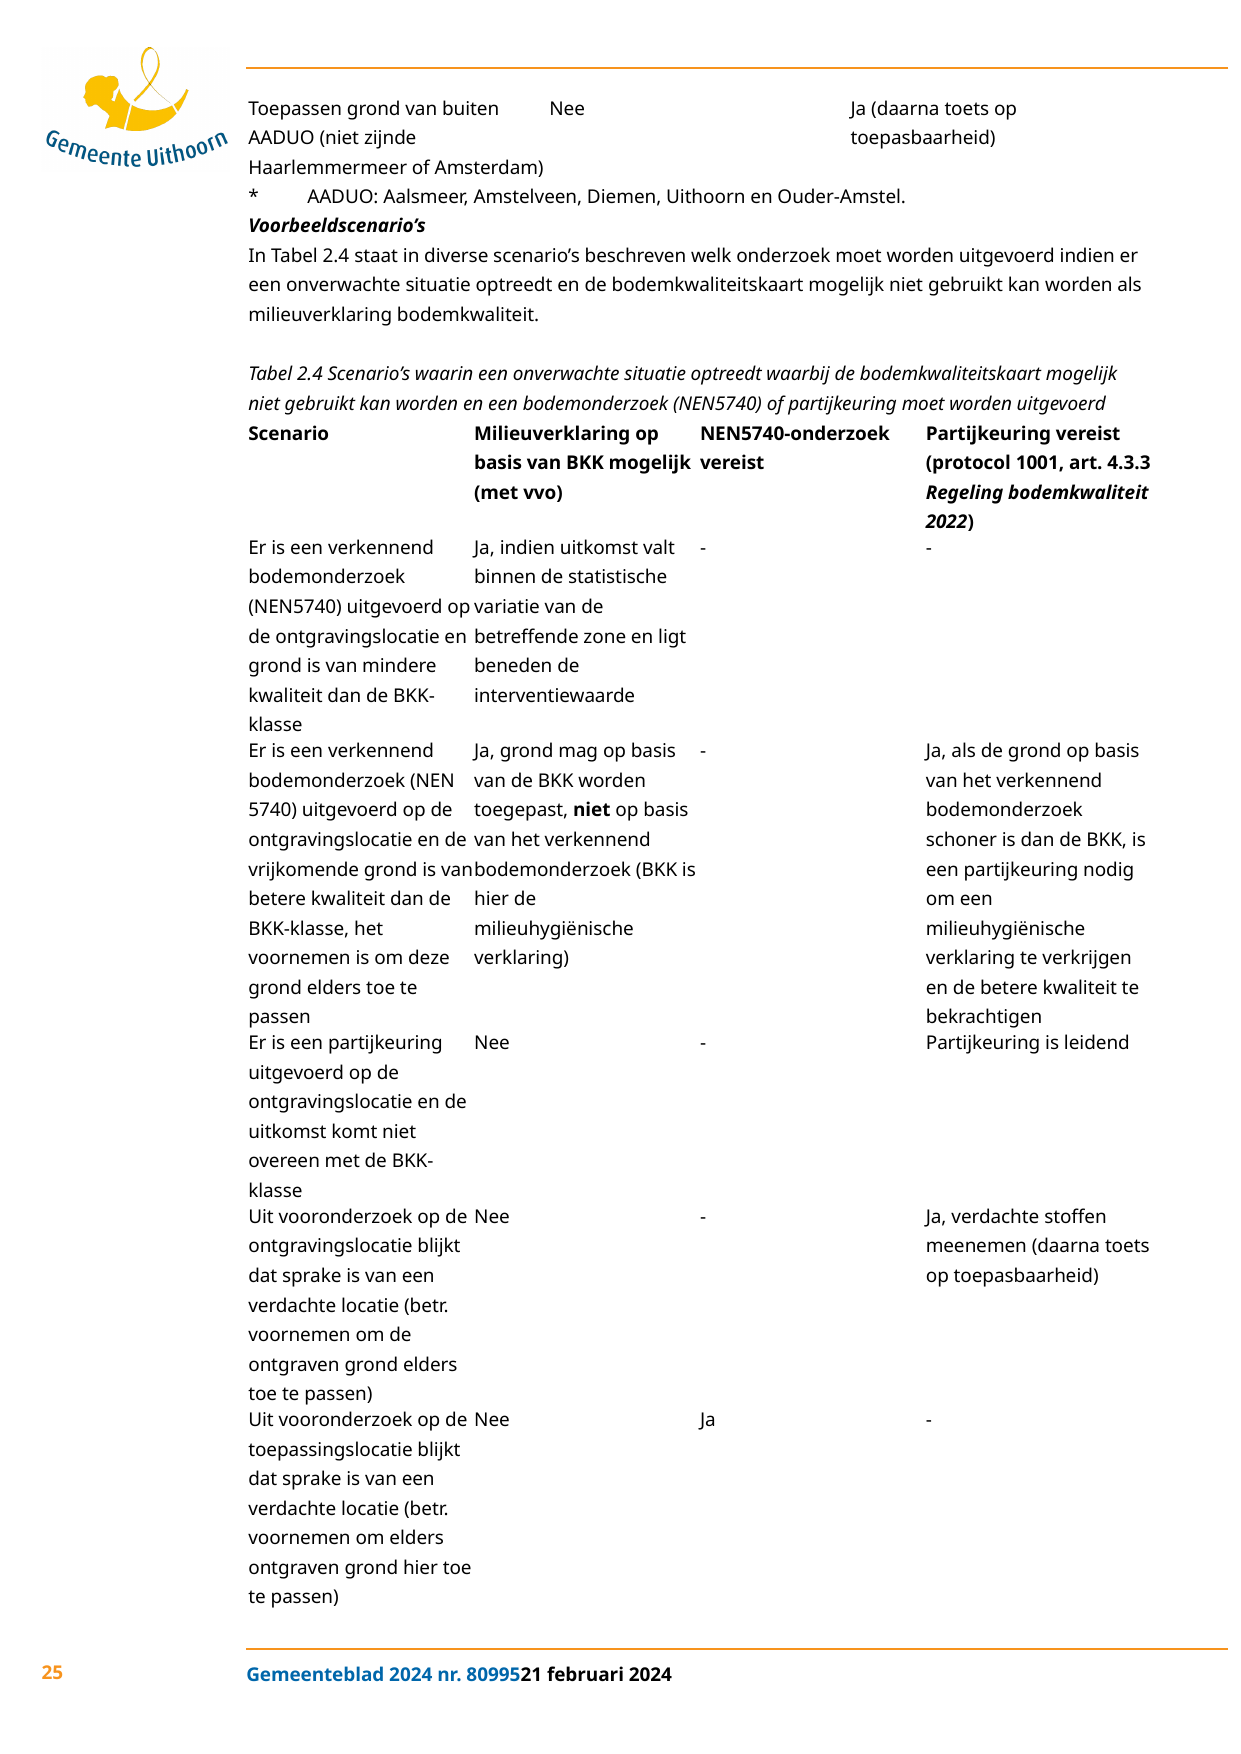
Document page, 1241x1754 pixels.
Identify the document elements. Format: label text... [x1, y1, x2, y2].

table_cell Partijkeuring is leidend [926, 1029, 1152, 1203]
table_cell Er is een partijkeuring uitgevoerd op de ontgravingslocatie en de uitkomst komt niet overeen met de BKK-klasse [248, 1029, 474, 1203]
table_cell Ja (daarna toets op toepasbaarheid) [850, 95, 1152, 180]
table_cell Uit vooronderzoek op de toepassingslocatie blijkt dat sprake is van een verdachte locatie (betr. voornemen om elders ontgraven grond hier toe te passen) [248, 1406, 474, 1609]
table_header Partijkeuring vereist (protocol 1001, art. 4.3.3 Regeling bodemkwaliteit 2022) [926, 420, 1152, 534]
table_cell Ja [700, 1406, 926, 1609]
table_cell Toepassen grond van buiten AADUO (niet zijnde Haarlemmermeer of Amsterdam) [248, 95, 549, 180]
table_cell Ja, grond mag op basis van de BKK worden toegepast, niet op basis van het verkennend bodemonderzoek (BKK is hier de milieuhygiënische verklaring) [474, 738, 700, 1029]
table_header Milieuverklaring op basis van BKK mogelijk (met vvo) [474, 420, 700, 534]
table_cell - [700, 738, 926, 1029]
table_cell - [926, 534, 1152, 737]
table_cell Er is een verkennend bodemonderzoek (NEN5740) uitgevoerd op de ontgravingslocatie en grond is van mindere kwaliteit dan de BKK-klasse [248, 534, 474, 737]
table_header NEN5740-onderzoek vereist [700, 420, 926, 534]
table_cell Ja, indien uitkomst valt binnen de statistische variatie van de betreffende zone en ligt beneden de interventiewaarde [474, 534, 700, 737]
table_cell Nee [474, 1406, 700, 1609]
table_header Scenario [248, 420, 474, 534]
text In Tabel 2.4 staat in diverse scenario’s beschreven welk onderzoek moet worden uitgevoerd indien er een onverwachte situatie optreedt en de bodemkwaliteitskaart mogelijk niet gebruikt kan worden als milieuverklaring bodemkwaliteit. [248, 242, 1152, 327]
picture [41, 47, 231, 172]
list AADUO: Aalsmeer, Amstelveen, Diemen, Uithoorn en Ouder-Amstel. [248, 183, 1152, 209]
table_cell - [700, 1203, 926, 1406]
table_cell Ja, als de grond op basis van het verkennend bodemonderzoek schoner is dan de BKK, is een partijkeuring nodig om een milieuhygiënische verklaring te verkrijgen en de betere kwaliteit te bekrachtigen [926, 738, 1152, 1029]
table_cell Er is een verkennend bodemonderzoek (NEN 5740) uitgevoerd op de ontgravingslocatie en de vrijkomende grond is van betere kwaliteit dan de BKK-klasse, het voornemen is om deze grond elders toe te passen [248, 738, 474, 1029]
table_cell Ja, verdachte stoffen meenemen (daarna toets op toepasbaarheid) [926, 1203, 1152, 1406]
text Tabel 2.4 Scenario’s waarin een onverwachte situatie optreedt waarbij de bodemkwaliteitskaart mogelijk niet gebruikt kan worden en een bodemonderzoek (NEN5740) of partijkeuring moet worden uitgevoerd [248, 360, 1152, 416]
table_cell Nee [549, 95, 850, 180]
table_cell - [700, 1029, 926, 1203]
table_cell - [926, 1406, 1152, 1609]
table_cell - [700, 534, 926, 737]
table_cell Nee [474, 1203, 700, 1406]
text Voorbeeldscenario’s [248, 212, 1152, 238]
table_cell Nee [474, 1029, 700, 1203]
table_cell Uit vooronderzoek op de ontgravingslocatie blijkt dat sprake is van een verdachte locatie (betr. voornemen om de ontgraven grond elders toe te passen) [248, 1203, 474, 1406]
